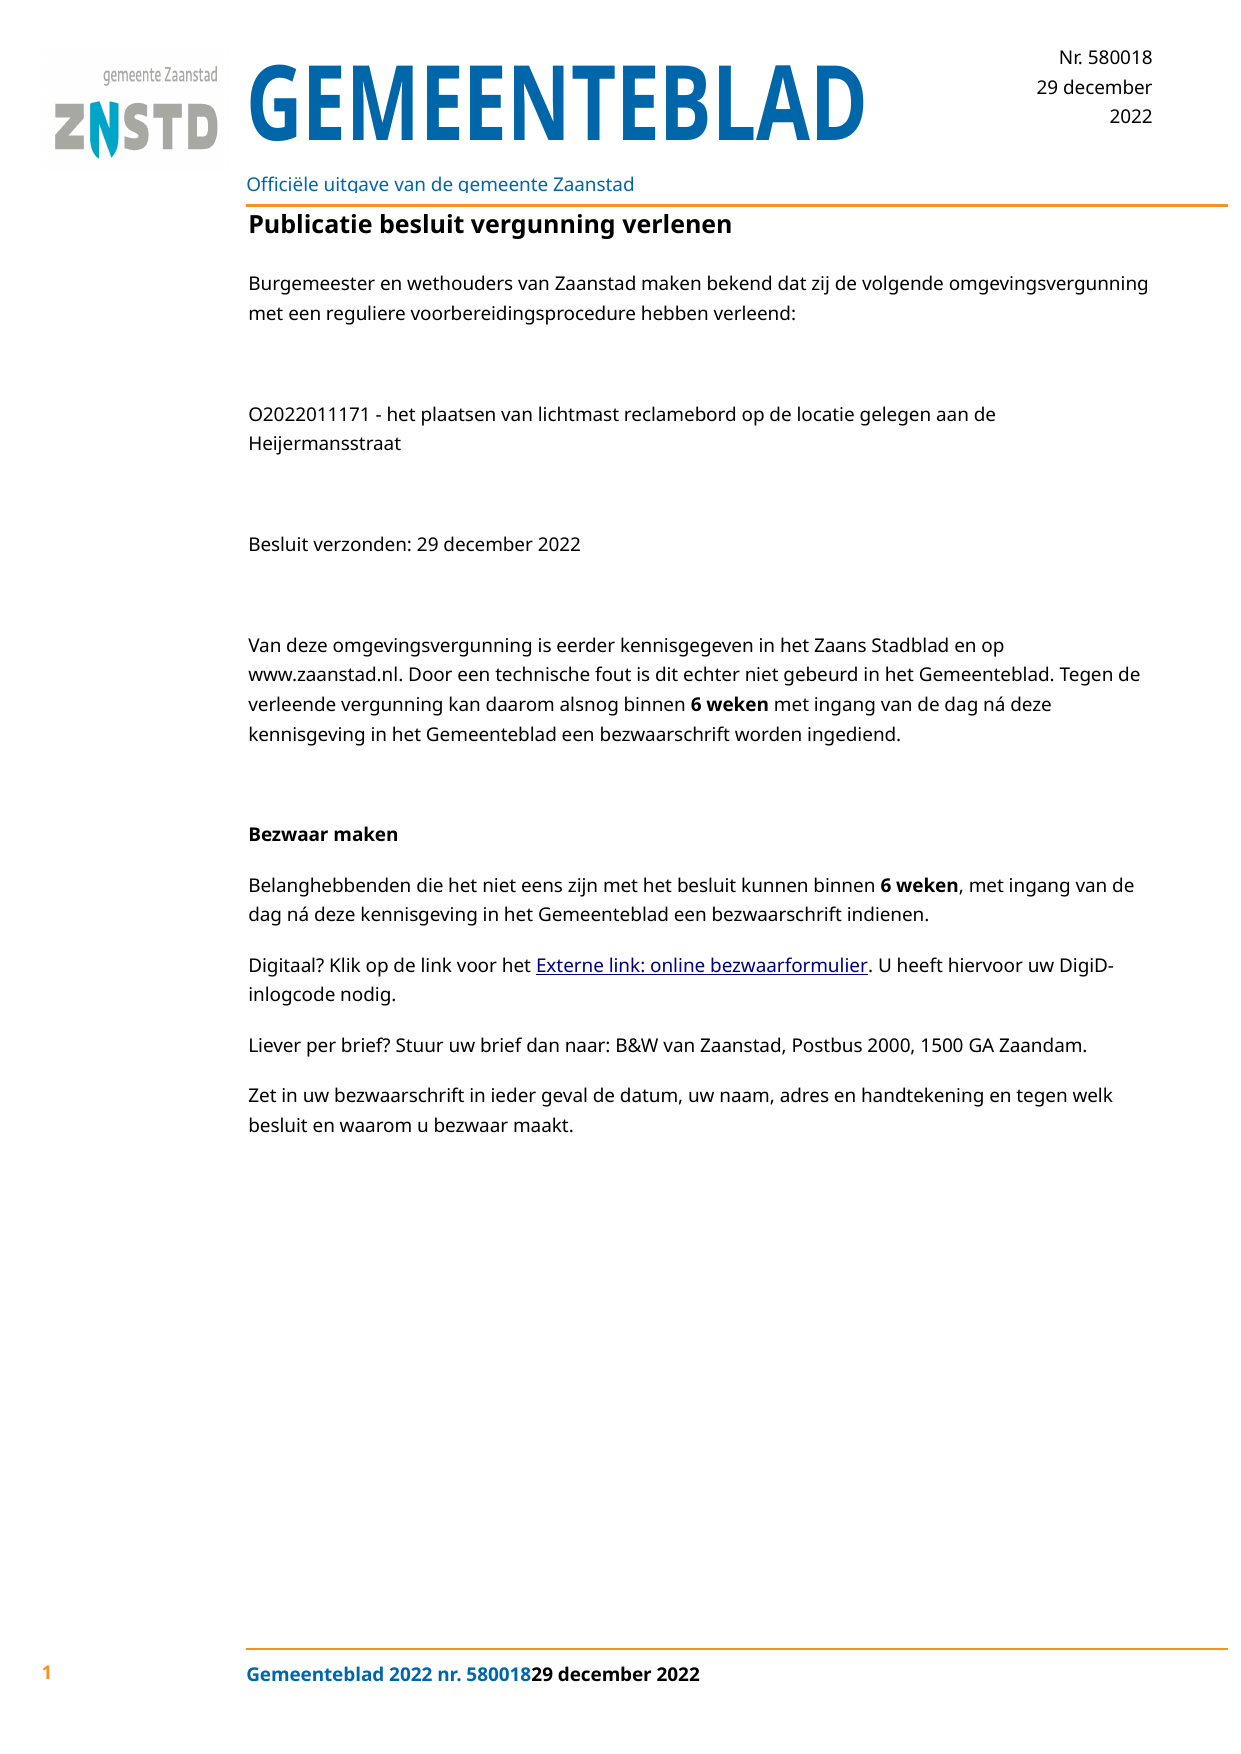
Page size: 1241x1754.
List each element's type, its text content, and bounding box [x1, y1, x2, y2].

text Zet in uw bezwaarschrift in ieder geval de datum, uw naam, adres en handtekening en tegen welk besluit en waarom u bezwaar maakt. [248, 1082, 1152, 1138]
picture [41, 47, 231, 172]
text Publicatie besluit vergunning verlenen [248, 207, 1152, 241]
text Burgemeester en wethouders van Zaanstad maken bekend dat zij de volgende omgevingsvergunning met een reguliere voorbereidingsprocedure hebben verleend: [248, 270, 1152, 326]
text O2022011171 - het plaatsen van lichtmast reclamebord op de locatie gelegen aan de Heijermansstraat [248, 401, 1152, 456]
text Digitaal? Klik op de link voor het Externe link: online bezwaarformulier. U heeft hiervoor uw DigiD-inlogcode nodig. [248, 952, 1152, 1007]
text Besluit verzonden: 29 december 2022 [248, 531, 1152, 557]
text Liever per brief? Stuur uw brief dan naar: B&W van Zaanstad, Postbus 2000, 1500 GA Zaandam. [248, 1032, 1152, 1058]
text Van deze omgevingsvergunning is eerder kennisgegeven in het Zaans Stadblad en op www.zaanstad.nl. Door een technische fout is dit echter niet gebeurd in het Gemeenteblad. Tegen de verleende vergunning kan daarom alsnog binnen 6 weken met ingang van de dag ná deze kennisgeving in het Gemeenteblad een bezwaarschrift worden ingediend. [248, 632, 1152, 746]
text Bezwaar maken [248, 822, 1152, 847]
text Belanghebbenden die het niet eens zijn met het besluit kunnen binnen 6 weken, met ingang van de dag ná deze kennisgeving in het Gemeenteblad een bezwaarschrift indienen. [248, 872, 1152, 927]
